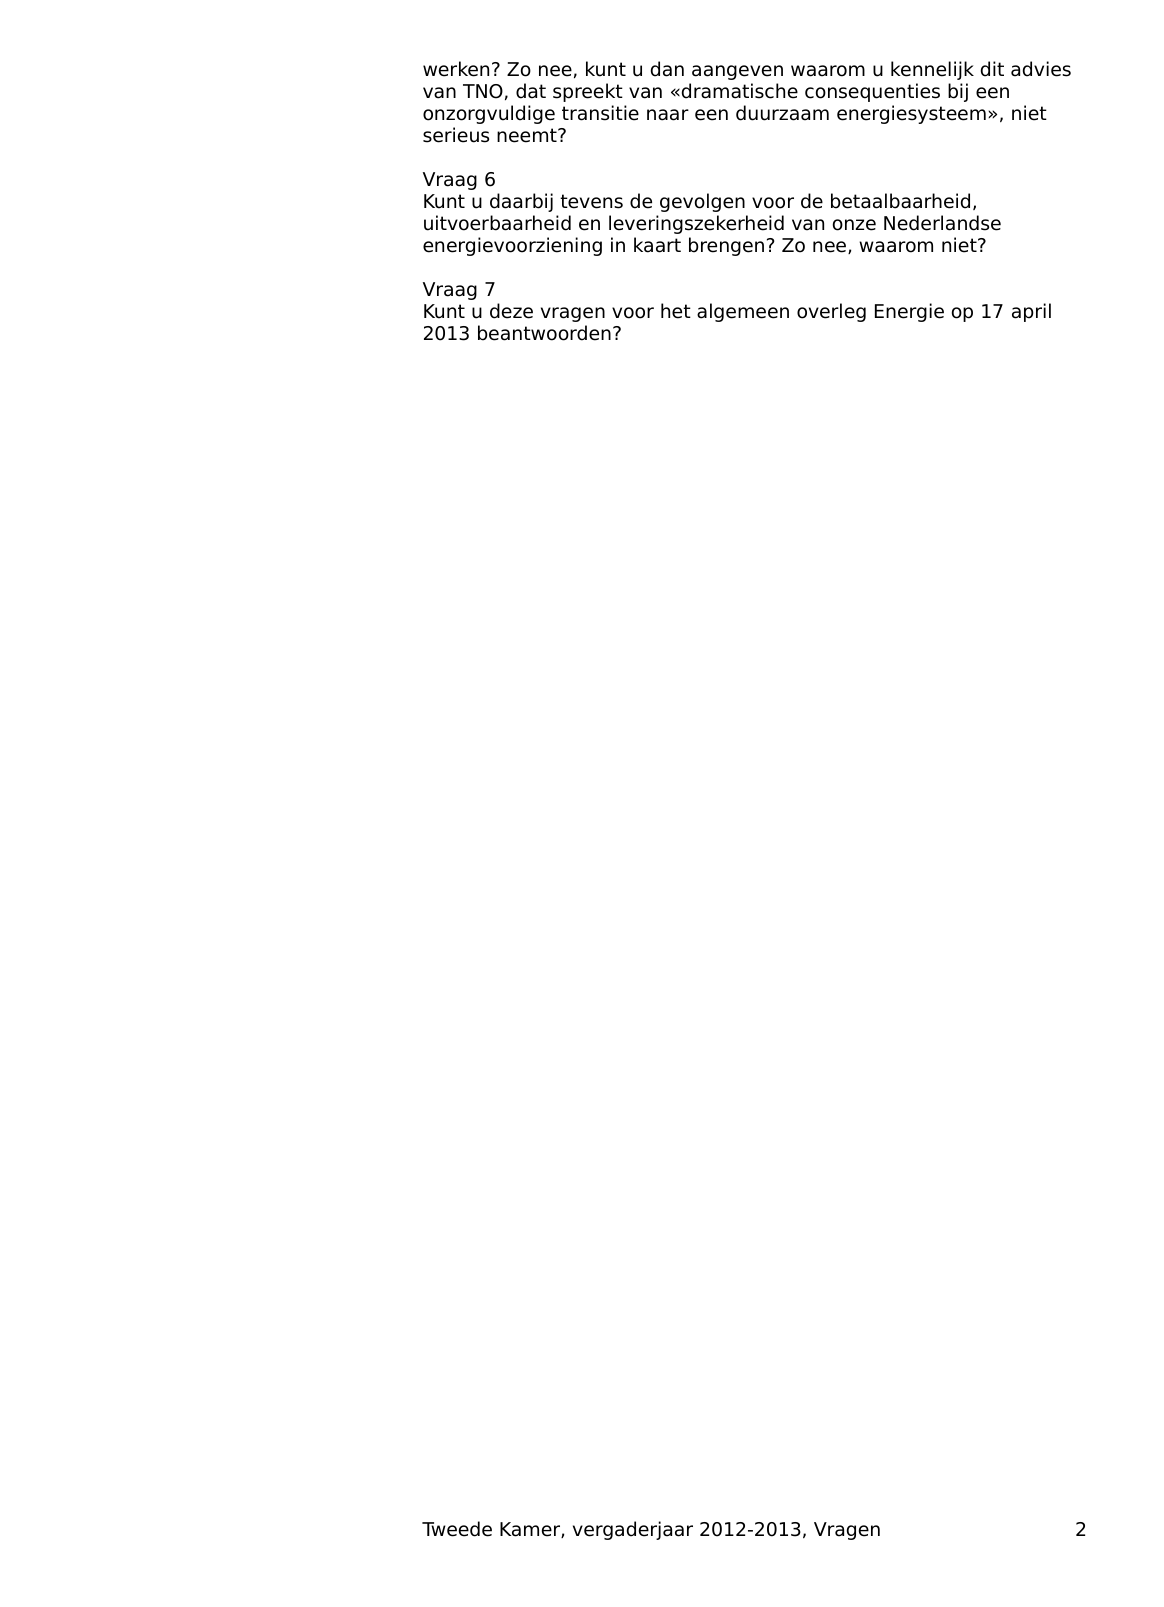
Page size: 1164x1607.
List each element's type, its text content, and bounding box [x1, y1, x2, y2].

text Vraag 7 [422, 279, 1087, 301]
text Vraag 6 [422, 169, 1087, 191]
text werken? Zo nee, kunt u dan aangeven waarom u kennelijk dit advies van TNO, dat spreekt van «dramatische consequenties bij een onzorgvuldige transitie naar een duurzaam energiesysteem», niet serieus neemt? [422, 59, 1087, 147]
text Kunt u deze vragen voor het algemeen overleg Energie op 17 april 2013 beantwoorden? [422, 301, 1087, 345]
text Kunt u daarbij tevens de gevolgen voor de betaalbaarheid, uitvoerbaarheid en leveringszekerheid van onze Nederlandse energievoorziening in kaart brengen? Zo nee, waarom niet? [422, 191, 1087, 257]
